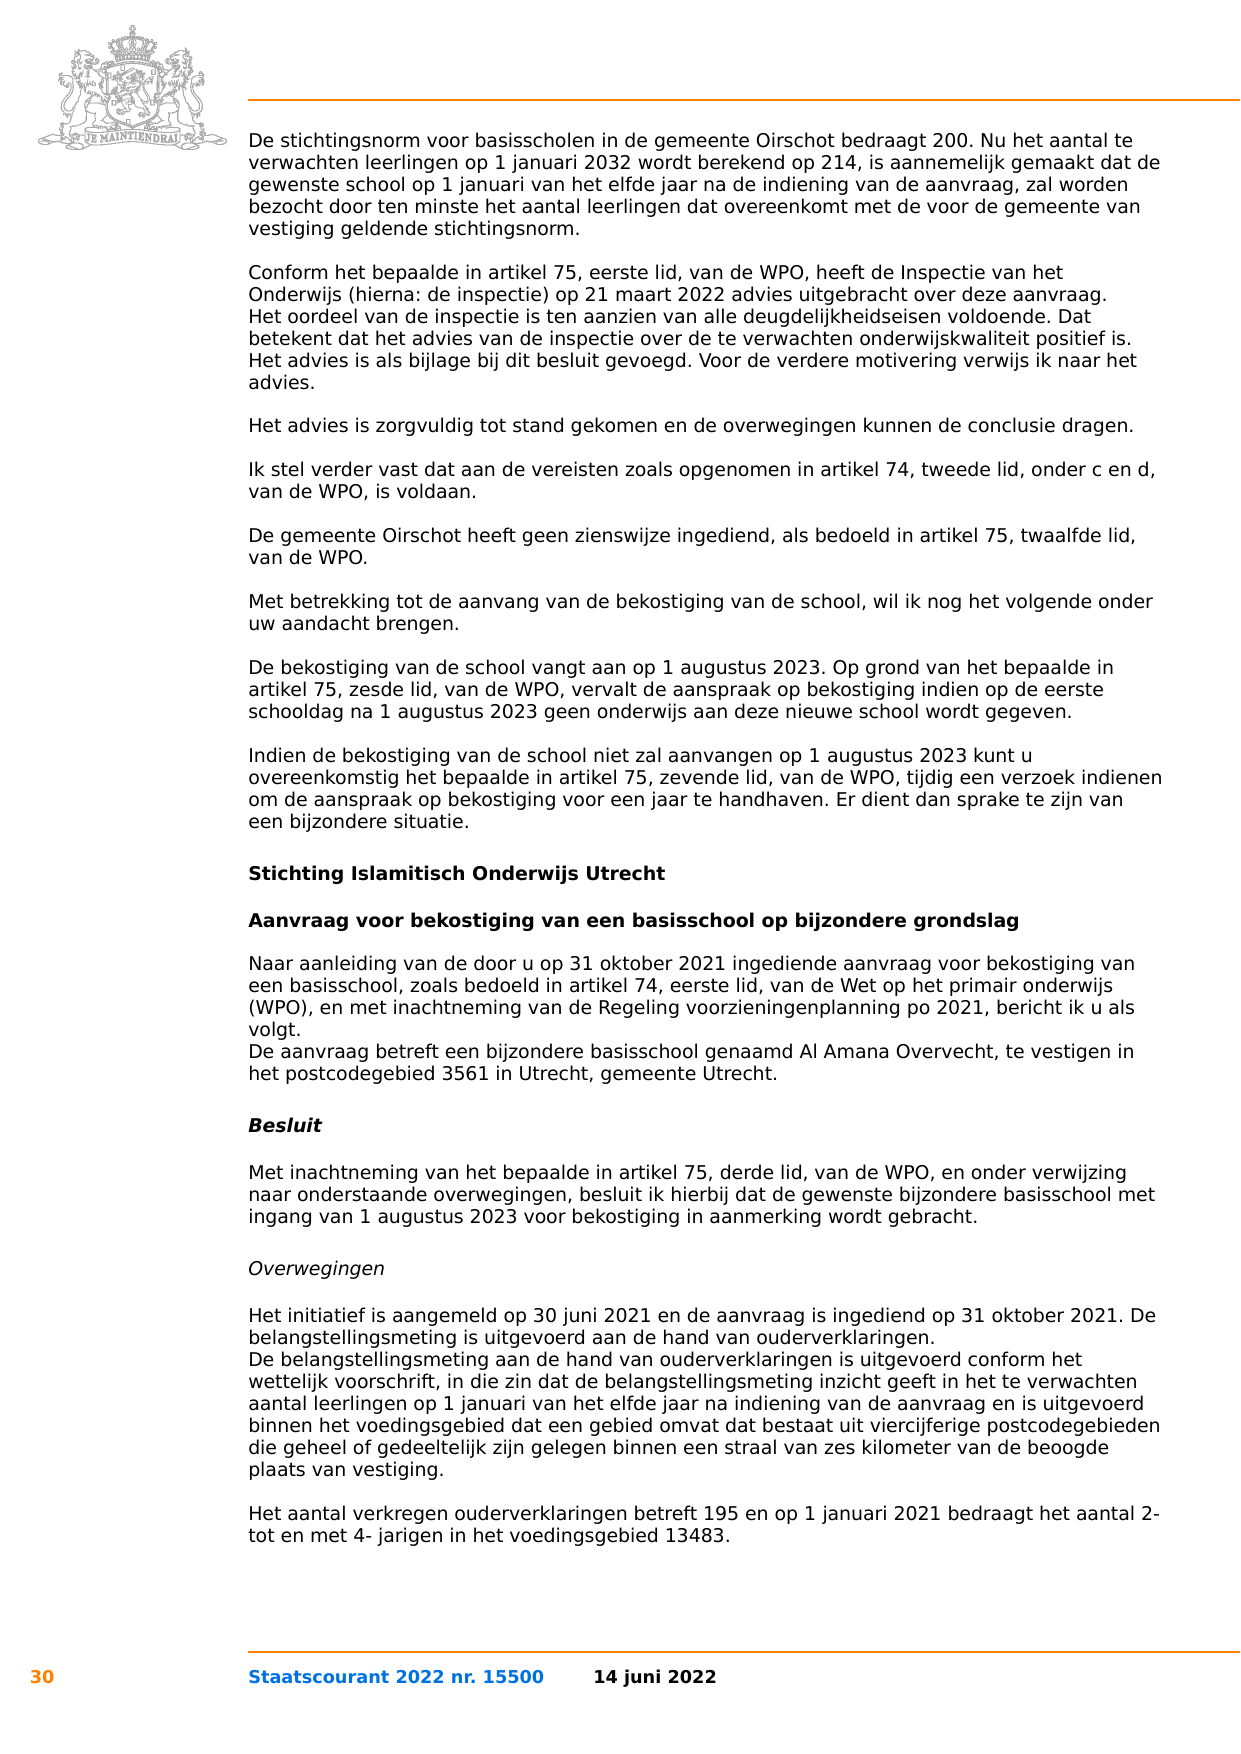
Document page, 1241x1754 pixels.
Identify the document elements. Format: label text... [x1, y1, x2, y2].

subtitle Besluit [248, 1115, 1163, 1137]
text Het initiatief is aangemeld op 30 juni 2021 en de aanvraag is ingediend op 31 oktober 2021. De belangstellingsmeting is uitgevoerd aan de hand van ouderverklaringen. [248, 1305, 1163, 1349]
text Het advies is zorgvuldig tot stand gekomen en de overwegingen kunnen de conclusie dragen. [248, 415, 1163, 437]
text De belangstellingsmeting aan de hand van ouderverklaringen is uitgevoerd conform het wettelijk voorschrift, in die zin dat de belangstellingsmeting inzicht geeft in het te verwachten aantal leerlingen op 1 januari van het elfde jaar na indiening van de aanvraag en is uitgevoerd binnen het voedingsgebied dat een gebied omvat dat bestaat uit viercijferige postcodegebieden die geheel of gedeeltelijk zijn gelegen binnen een straal van zes kilometer van de beoogde plaats van vestiging. [248, 1349, 1163, 1481]
text Het oordeel van de inspectie is ten aanzien van alle deugdelijkheidseisen voldoende. Dat betekent dat het advies van de inspectie over de te verwachten onderwijskwaliteit positief is. [248, 306, 1163, 349]
text De aanvraag betreft een bijzondere basisschool genaamd Al Amana Overvecht, te vestigen in het postcodegebied 3561 in Utrecht, gemeente Utrecht. [248, 1041, 1163, 1085]
text Conform het bepaalde in artikel 75, eerste lid, van de WPO, heeft de Inspectie van het Onderwijs (hierna: de inspectie) op 21 maart 2022 advies uitgebracht over deze aanvraag. [248, 262, 1163, 306]
text Het aantal verkregen ouderverklaringen betreft 195 en op 1 januari 2021 bedraagt het aantal 2- tot en met 4- jarigen in het voedingsgebied 13483. [248, 1503, 1163, 1547]
text Met inachtneming van het bepaalde in artikel 75, derde lid, van de WPO, en onder verwijzing naar onderstaande overwegingen, besluit ik hierbij dat de gewenste bijzondere basisschool met ingang van 1 augustus 2023 voor bekostiging in aanmerking wordt gebracht. [248, 1162, 1163, 1228]
text De bekostiging van de school vangt aan op 1 augustus 2023. Op grond van het bepaalde in artikel 75, zesde lid, van de WPO, vervalt de aanspraak op bekostiging indien op de eerste schooldag na 1 augustus 2023 geen onderwijs aan deze nieuwe school wordt gegeven. [248, 657, 1163, 723]
subtitle Stichting Islamitisch Onderwijs Utrecht [248, 862, 1163, 884]
text De stichtingsnorm voor basisscholen in de gemeente Oirschot bedraagt 200. Nu het aantal te verwachten leerlingen op 1 januari 2032 wordt berekend op 214, is aannemelijk gemaakt dat de gewenste school op 1 januari van het elfde jaar na de indiening van de aanvraag, zal worden bezocht door ten minste het aantal leerlingen dat overeenkomt met de voor de gemeente van vestiging geldende stichtingsnorm. [248, 130, 1163, 240]
subtitle Overwegingen [248, 1258, 1163, 1280]
text Ik stel verder vast dat aan de vereisten zoals opgenomen in artikel 74, tweede lid, onder c en d, van de WPO, is voldaan. [248, 459, 1163, 503]
text Met betrekking tot de aanvang van de bekostiging van de school, wil ik nog het volgende onder uw aandacht brengen. [248, 591, 1163, 635]
text Indien de bekostiging van de school niet zal aanvangen op 1 augustus 2023 kunt u overeenkomstig het bepaalde in artikel 75, zevende lid, van de WPO, tijdig een verzoek indienen om de aanspraak op bekostiging voor een jaar te handhaven. Er dient dan sprake te zijn van een bijzondere situatie. [248, 744, 1163, 832]
text Aanvraag voor bekostiging van een basisschool op bijzondere grondslag [248, 909, 1163, 931]
picture [38, 25, 227, 150]
text Naar aanleiding van de door u op 31 oktober 2021 ingediende aanvraag voor bekostiging van een basisschool, zoals bedoeld in artikel 74, eerste lid, van de Wet op het primair onderwijs (WPO), en met inachtneming van de Regeling voorzieningenplanning po 2021, bericht ik u als volgt. [248, 953, 1163, 1041]
text De gemeente Oirschot heeft geen zienswijze ingediend, als bedoeld in artikel 75, twaalfde lid, van de WPO. [248, 525, 1163, 569]
text Het advies is als bijlage bij dit besluit gevoegd. Voor de verdere motivering verwijs ik naar het advies. [248, 349, 1163, 393]
